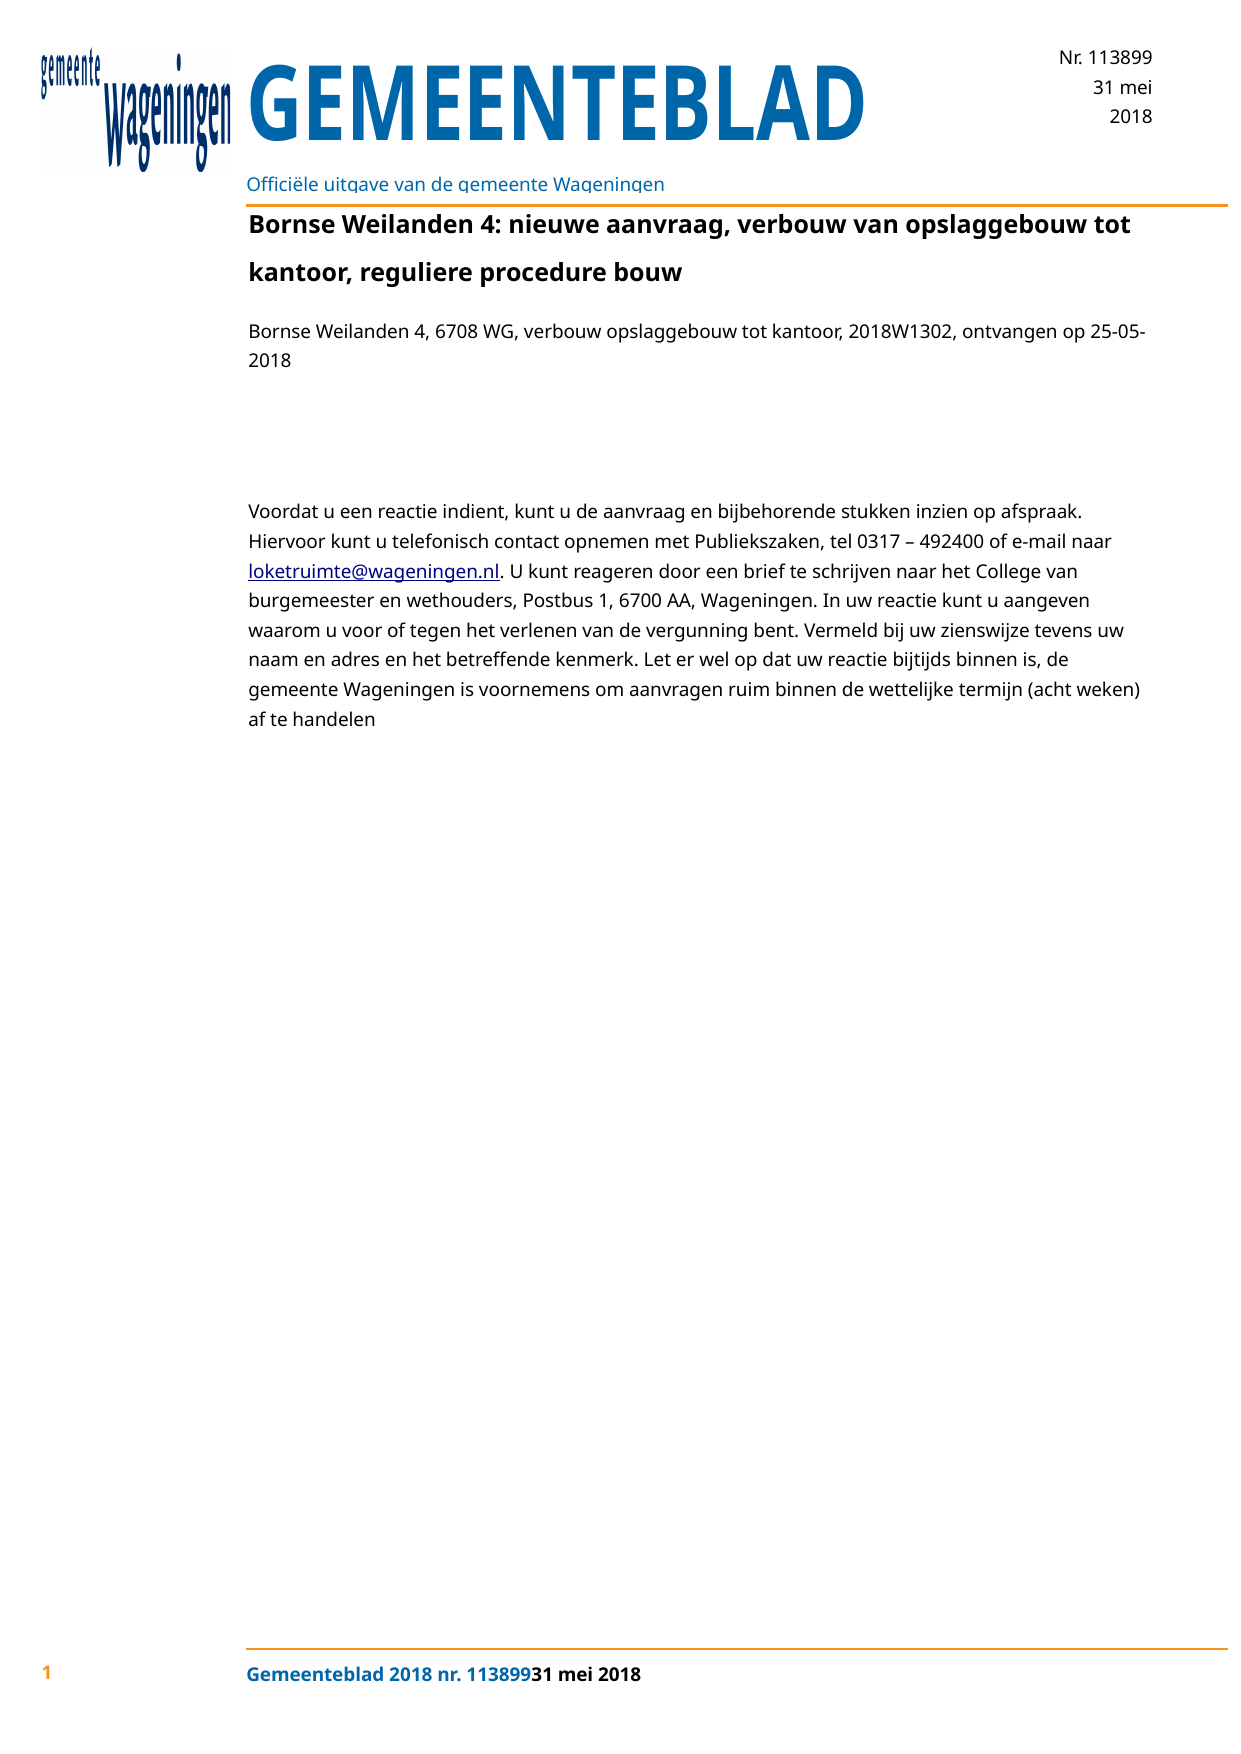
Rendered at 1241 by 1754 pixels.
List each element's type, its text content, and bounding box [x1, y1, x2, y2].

text Bornse Weilanden 4, 6708 WG, verbouw opslaggebouw tot kantoor, 2018W1302, ontvangen op 25-05-2018 [248, 318, 1152, 373]
text Voordat u een reactie indient, kunt u de aanvraag en bijbehorende stukken inzien op afspraak. Hiervoor kunt u telefonisch contact opnemen met Publiekszaken, tel 0317 – 492400 of e-mail naar loketruimte@wageningen.nl. U kunt reageren door een brief te schrijven naar het College van burgemeester en wethouders, Postbus 1, 6700 AA, Wageningen. In uw reactie kunt u aangeven waarom u voor of tegen het verlenen van de vergunning bent. Vermeld bij uw zienswijze tevens uw naam en adres en het betreffende kenmerk. Let er wel op dat uw reactie bijtijds binnen is, de gemeente Wageningen is voornemens om aanvragen ruim binnen de wettelijke termijn (acht weken) af te handelen [248, 499, 1152, 732]
picture [41, 47, 231, 172]
text Bornse Weilanden 4: nieuwe aanvraag, verbouw van opslaggebouw tot kantoor, reguliere procedure bouw [248, 207, 1152, 288]
